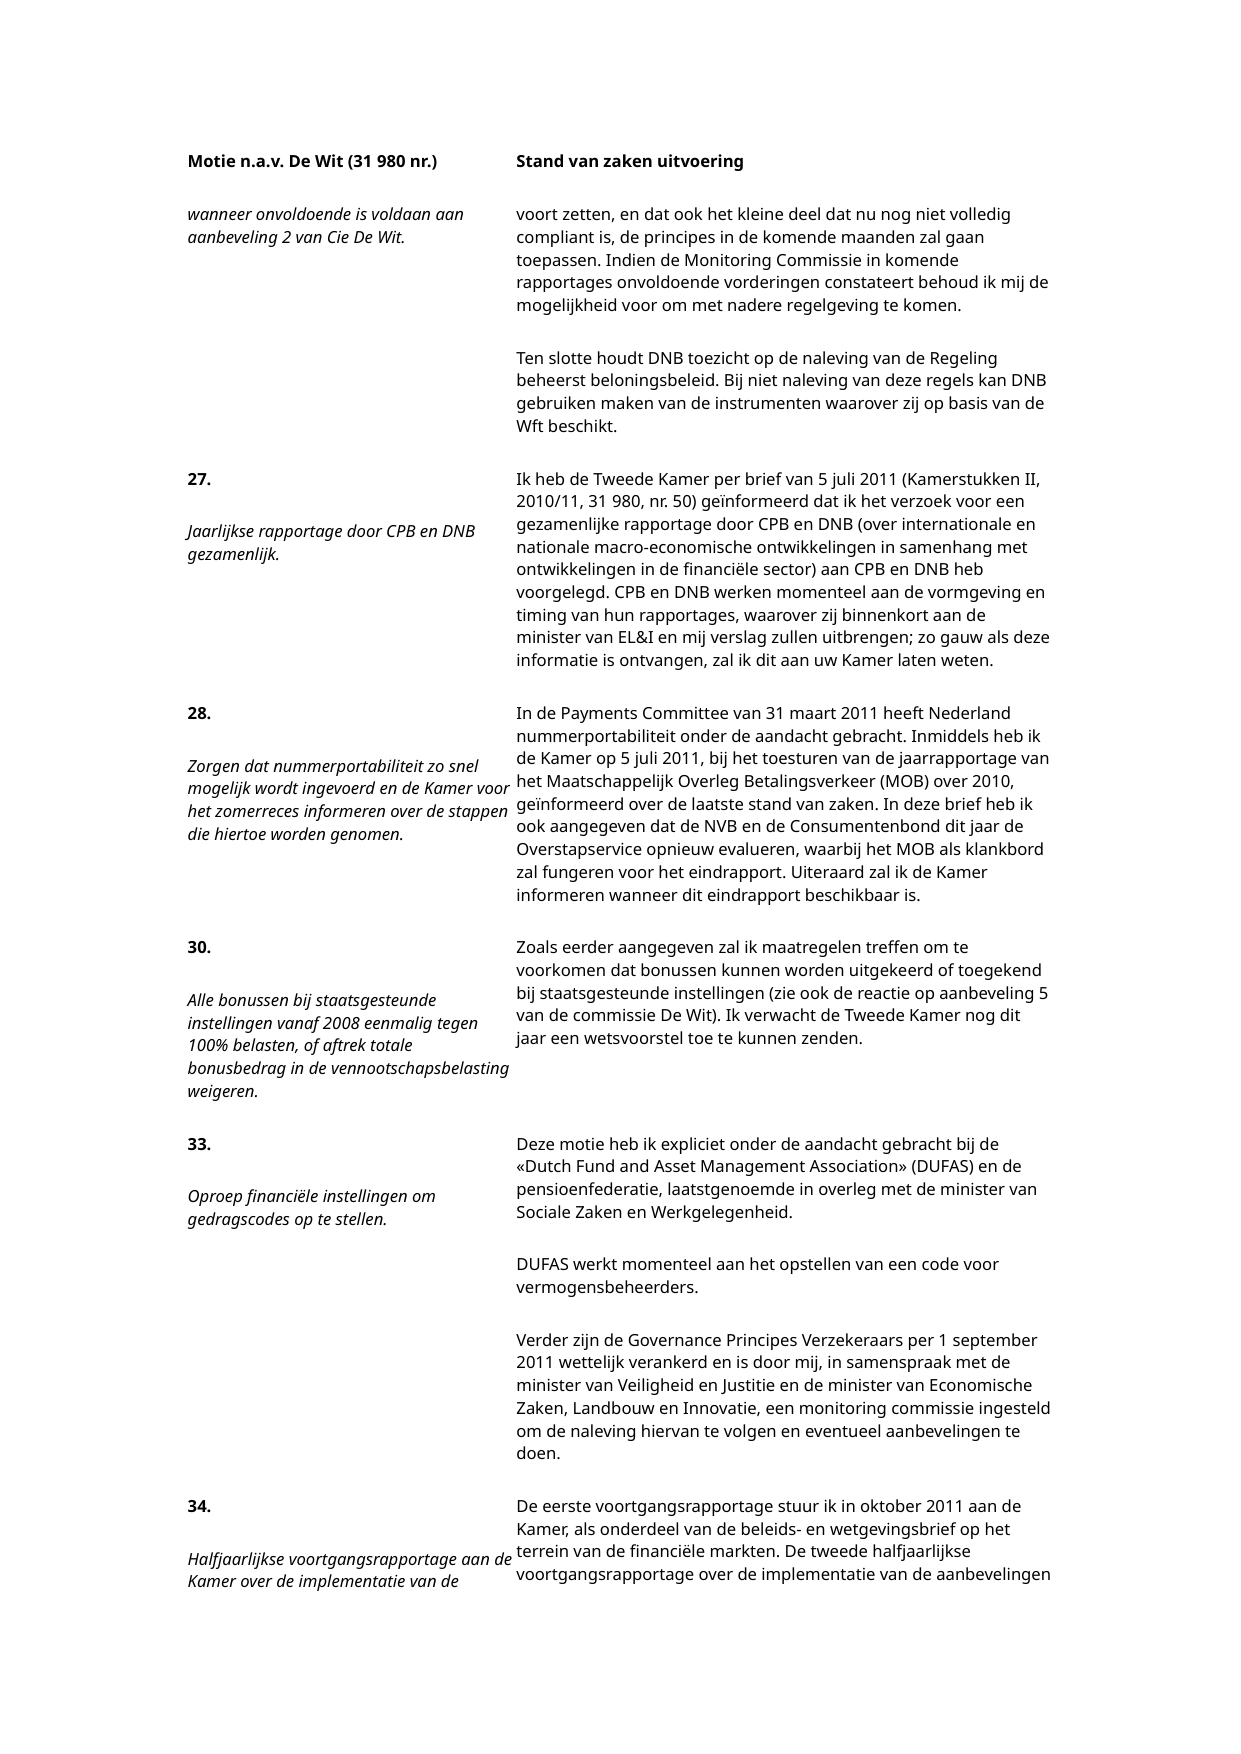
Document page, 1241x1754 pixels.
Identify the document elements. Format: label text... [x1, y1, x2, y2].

table_cell 34. Halfjaarlijkse voortgangsrapportage aan de Kamer over de implementatie van de [188, 1495, 516, 1593]
table_header Motie n.a.v. De Wit (31 980 nr.) [188, 150, 516, 203]
table_header Stand van zaken uitvoering [516, 150, 1053, 203]
table_cell 33. Oproep financiële instellingen om gedragscodes op te stellen. [188, 1132, 516, 1494]
table_cell In de Payments Committee van 31 maart 2011 heeft Nederland nummerportabiliteit onder de aandacht gebracht. Inmiddels heb ik de Kamer op 5 juli 2011, bij het toesturen van de jaarrapportage van het Maatschappelijk Overleg Betalingsverkeer (MOB) over 2010, geïnformeerd over de laatste stand van zaken. In deze brief heb ik ook aangegeven dat de NVB en de Consumentenbond dit jaar de Overstapservice opnieuw evalueren, waarbij het MOB als klankbord zal fungeren voor het eindrapport. Uiteraard zal ik de Kamer informeren wanneer dit eindrapport beschikbaar is. [516, 701, 1053, 936]
table_cell wanneer onvoldoende is voldaan aan aanbeveling 2 van Cie De Wit. [188, 203, 516, 467]
table_cell De eerste voortgangsrapportage stuur ik in oktober 2011 aan de Kamer, als onderdeel van de beleids- en wetgevingsbrief op het terrein van de financiële markten. De tweede halfjaarlijkse voortgangsrapportage over de implementatie van de aanbevelingen [516, 1495, 1053, 1593]
table_cell Deze motie heb ik expliciet onder de aandacht gebracht bij de «Dutch Fund and Asset Management Association» (DUFAS) en de pensioenfederatie, laatstgenoemde in overleg met de minister van Sociale Zaken en Werkgelegenheid. DUFAS werkt momenteel aan het opstellen van een code voor vermogensbeheerders. Verder zijn de Governance Principes Verzekeraars per 1 september 2011 wettelijk verankerd en is door mij, in samenspraak met de minister van Veiligheid en Justitie en de minister van Economische Zaken, Landbouw en Innovatie, een monitoring commissie ingesteld om de naleving hiervan te volgen en eventueel aanbevelingen te doen. [516, 1132, 1053, 1494]
table_cell 28. Zorgen dat nummerportabiliteit zo snel mogelijk wordt ingevoerd en de Kamer voor het zomerreces informeren over de stappen die hiertoe worden genomen. [188, 701, 516, 936]
table_cell 27. Jaarlijkse rapportage door CPB en DNB gezamenlijk. [188, 467, 516, 701]
table_cell voort zetten, en dat ook het kleine deel dat nu nog niet volledig compliant is, de principes in de komende maanden zal gaan toepassen. Indien de Monitoring Commissie in komende rapportages onvoldoende vorderingen constateert behoud ik mij de mogelijkheid voor om met nadere regelgeving te komen. Ten slotte houdt DNB toezicht op de naleving van de Regeling beheerst beloningsbeleid. Bij niet naleving van deze regels kan DNB gebruiken maken van de instrumenten waarover zij op basis van de Wft beschikt. [516, 203, 1053, 467]
table_cell Ik heb de Tweede Kamer per brief van 5 juli 2011 (Kamerstukken II, 2010/11, 31 980, nr. 50) geïnformeerd dat ik het verzoek voor een gezamenlijke rapportage door CPB en DNB (over internationale en nationale macro-economische ontwikkelingen in samenhang met ontwikkelingen in de financiële sector) aan CPB en DNB heb voorgelegd. CPB en DNB werken momenteel aan de vormgeving en timing van hun rapportages, waarover zij binnenkort aan de minister van EL&I en mij verslag zullen uitbrengen; zo gauw als deze informatie is ontvangen, zal ik dit aan uw Kamer laten weten. [516, 467, 1053, 701]
table_cell 30. Alle bonussen bij staatsgesteunde instellingen vanaf 2008 eenmalig tegen 100% belasten, of aftrek totale bonusbedrag in de vennootschapsbelasting weigeren. [188, 936, 516, 1132]
table_cell Zoals eerder aangegeven zal ik maatregelen treffen om te voorkomen dat bonussen kunnen worden uitgekeerd of toegekend bij staatsgesteunde instellingen (zie ook de reactie op aanbeveling 5 van de commissie De Wit). Ik verwacht de Tweede Kamer nog dit jaar een wetsvoorstel toe te kunnen zenden. [516, 936, 1053, 1132]
